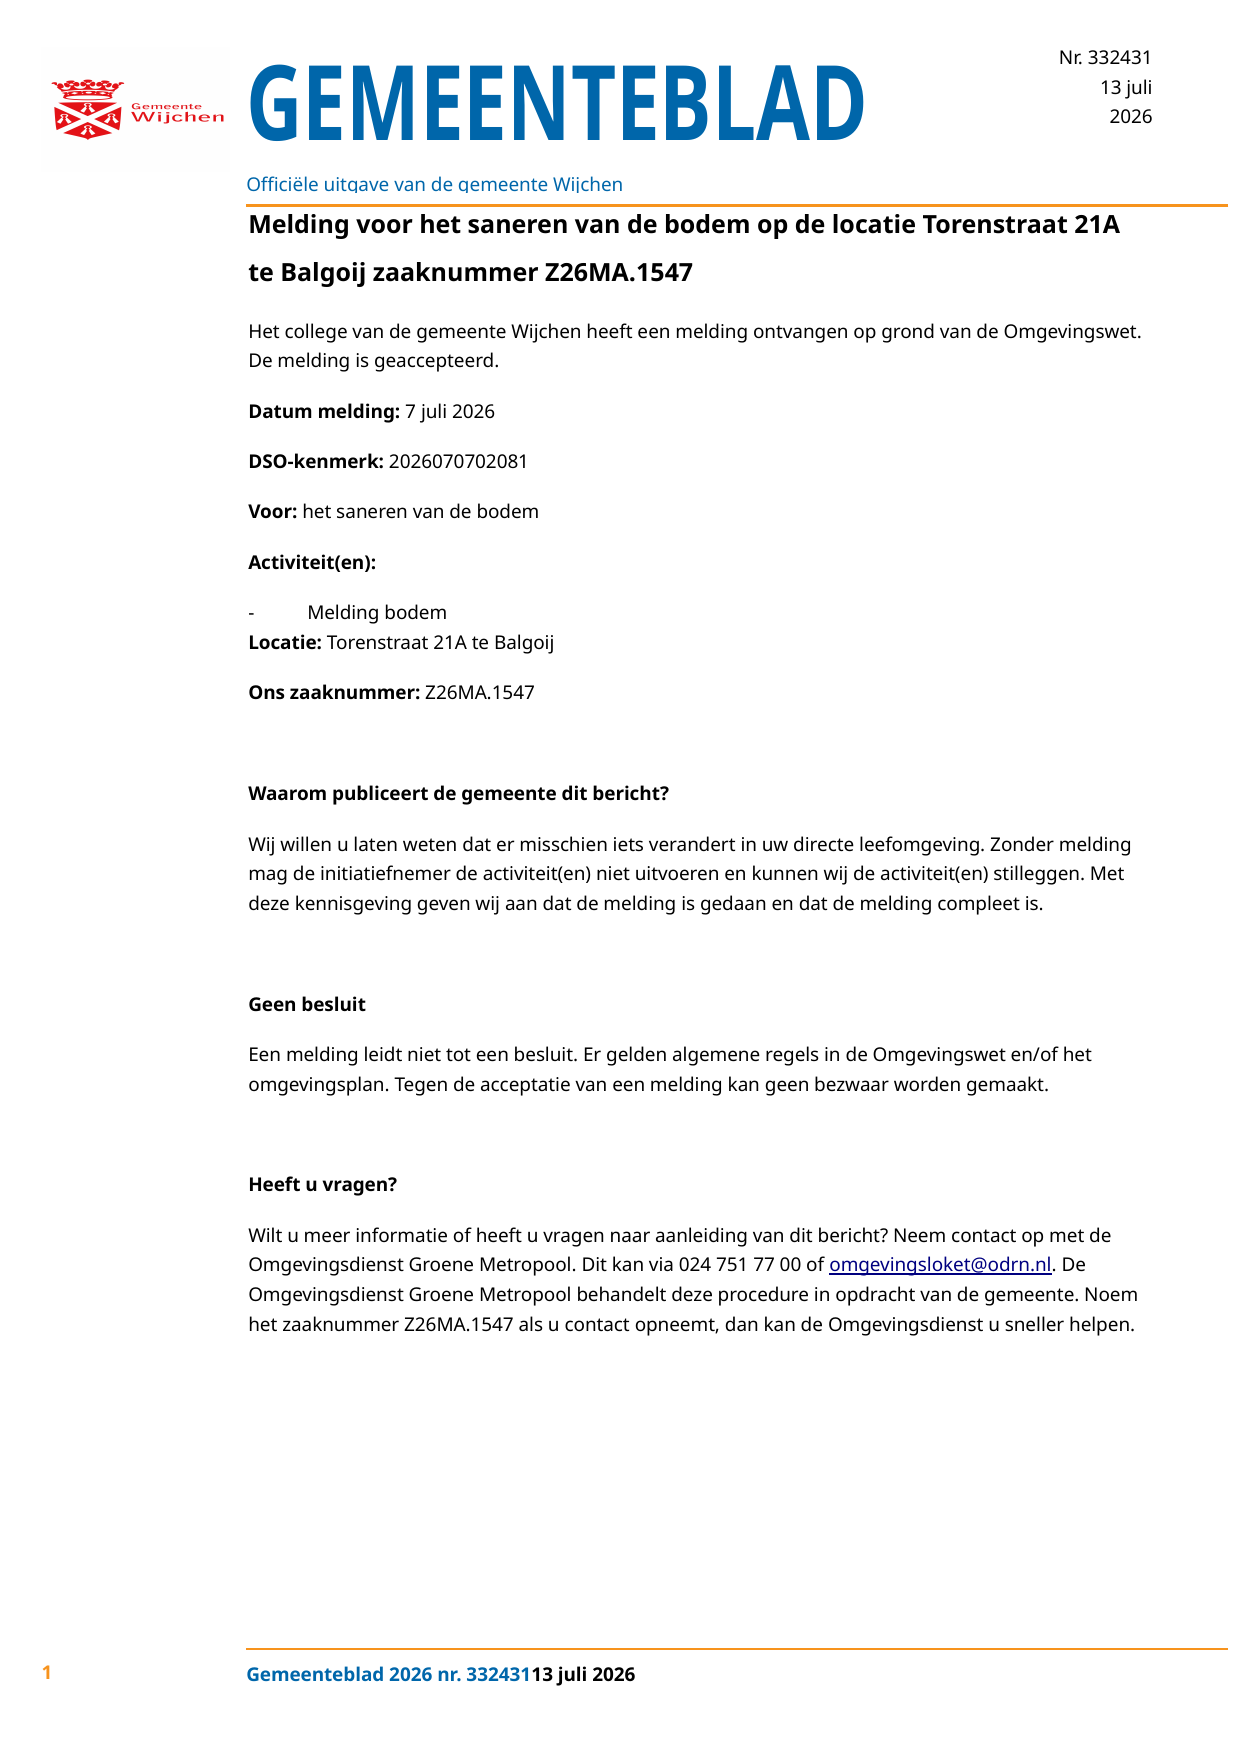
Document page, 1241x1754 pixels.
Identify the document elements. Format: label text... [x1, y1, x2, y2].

text Melding voor het saneren van de bodem op de locatie Torenstraat 21A te Balgoij zaaknummer Z26MA.1547 [248, 207, 1152, 288]
text Wilt u meer informatie of heeft u vragen naar aanleiding van dit bericht? Neem contact op met de Omgevingsdienst Groene Metropool. Dit kan via 024 751 77 00 of omgevingsloket@odrn.nl. De Omgevingsdienst Groene Metropool behandelt deze procedure in opdracht van de gemeente. Noem het zaaknummer Z26MA.1547 als u contact opneemt, dan kan de Omgevingsdienst u sneller helpen. [248, 1222, 1152, 1337]
text Een melding leidt niet tot een besluit. Er gelden algemene regels in de Omgevingswet en/of het omgevingsplan. Tegen de acceptatie van een melding kan geen bezwaar worden gemaakt. [248, 1041, 1152, 1097]
text Datum melding: 7 juli 2026 [248, 398, 1152, 424]
text Voor: het saneren van de bodem [248, 499, 1152, 524]
text DSO-kenmerk: 2026070702081 [248, 448, 1152, 474]
text Waarom publiceert de gemeente dit bericht? [248, 780, 1152, 806]
text Heeft u vragen? [248, 1172, 1152, 1197]
text Activiteit(en): [248, 549, 1152, 575]
text Geen besluit [248, 991, 1152, 1017]
picture [41, 47, 231, 172]
text Locatie: Torenstraat 21A te Balgoij [248, 629, 1152, 655]
text Wij willen u laten weten dat er misschien iets verandert in uw directe leefomgeving. Zonder melding mag de initiatiefnemer de activiteit(en) niet uitvoeren en kunnen wij de activiteit(en) stilleggen. Met deze kennisgeving geven wij aan dat de melding is gedaan en dat de melding compleet is. [248, 831, 1152, 916]
list Melding bodem [248, 599, 1152, 625]
text Het college van de gemeente Wijchen heeft een melding ontvangen op grond van de Omgevingswet. De melding is geaccepteerd. [248, 318, 1152, 373]
text Ons zaaknummer: Z26MA.1547 [248, 679, 1152, 705]
